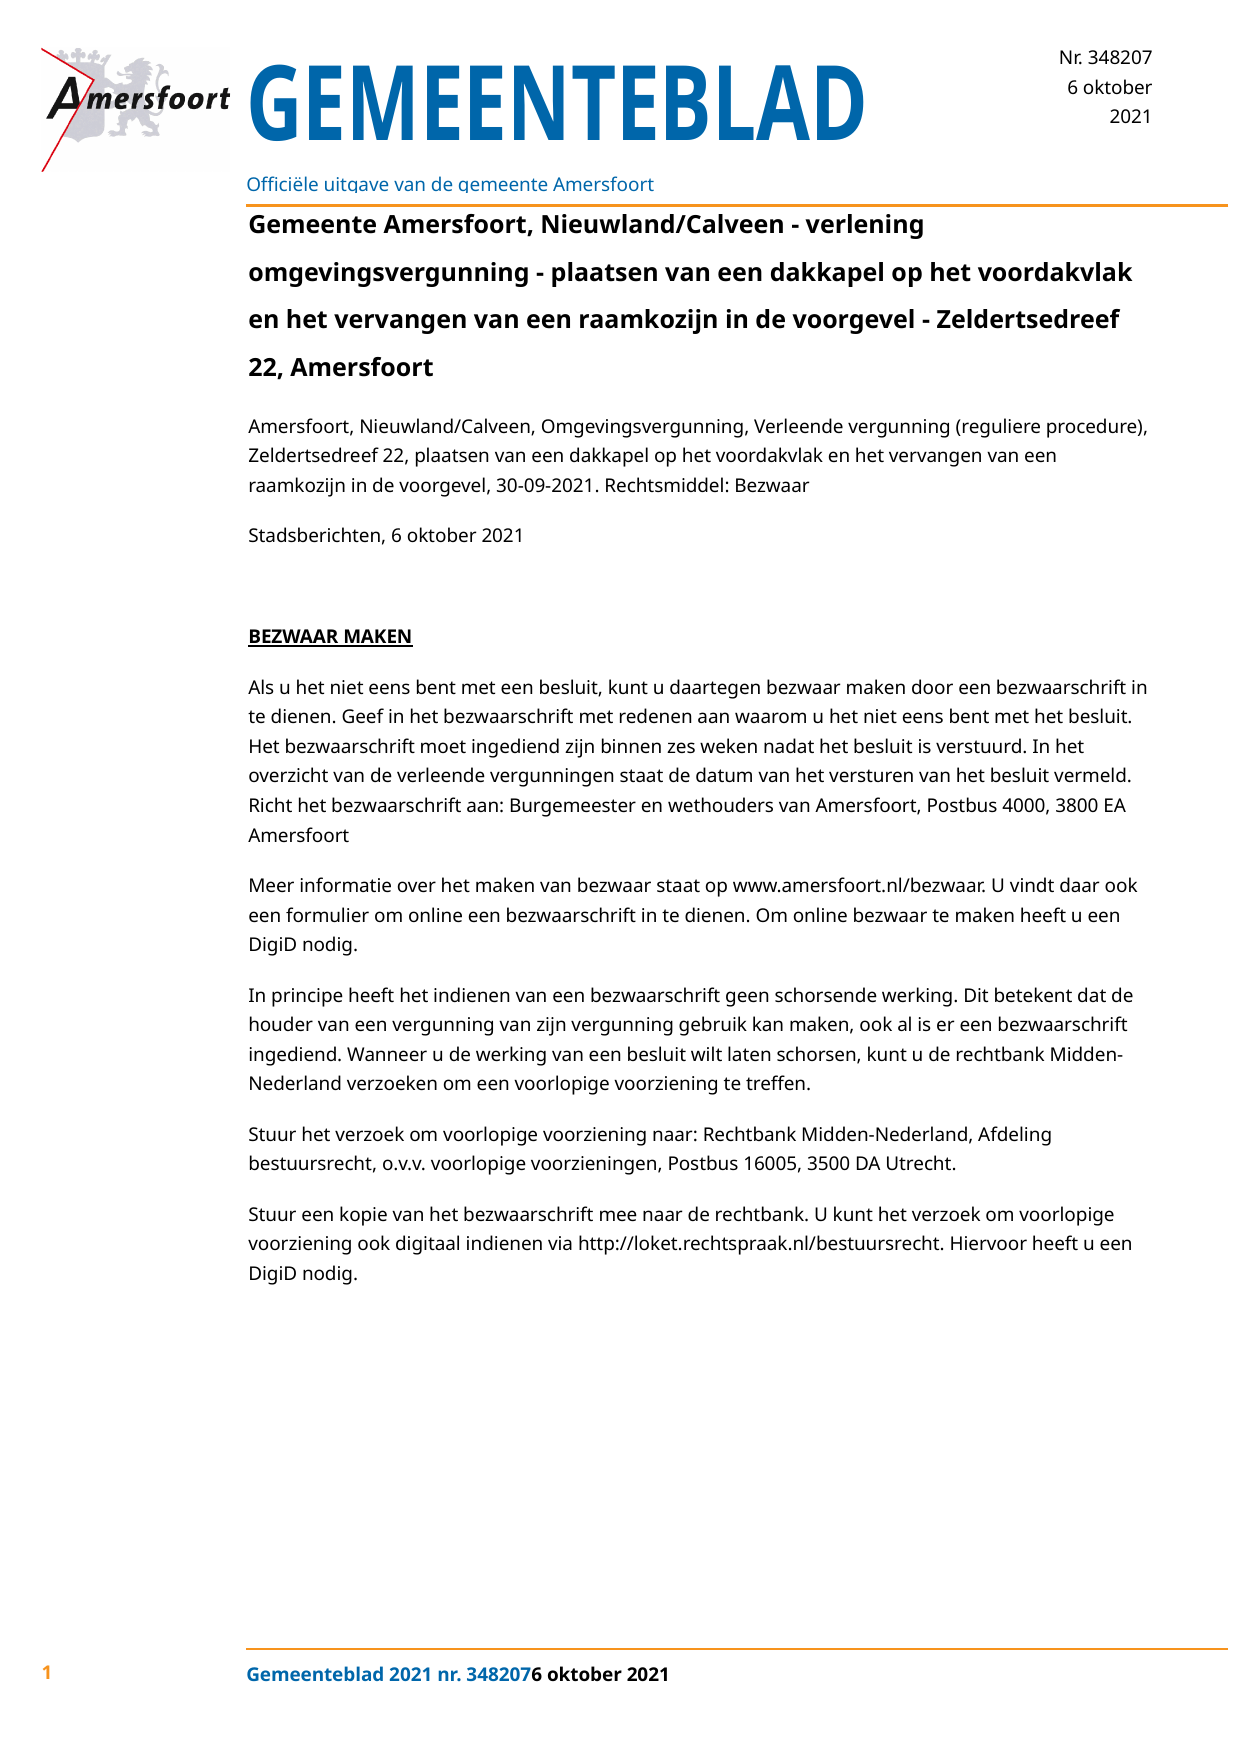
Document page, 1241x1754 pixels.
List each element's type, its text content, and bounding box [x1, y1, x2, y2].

picture [41, 47, 231, 172]
text BEZWAAR MAKEN [248, 623, 1152, 649]
text Als u het niet eens bent met een besluit, kunt u daartegen bezwaar maken door een bezwaarschrift in te dienen. Geef in het bezwaarschrift met redenen aan waarom u het niet eens bent met het besluit. Het bezwaarschrift moet ingediend zijn binnen zes weken nadat het besluit is verstuurd. In het overzicht van de verleende vergunningen staat de datum van het versturen van het besluit vermeld. Richt het bezwaarschrift aan: Burgemeester en wethouders van Amersfoort, Postbus 4000, 3800 EA Amersfoort [248, 674, 1152, 848]
text Amersfoort, Nieuwland/Calveen, Omgevingsvergunning, Verleende vergunning (reguliere procedure), Zeldertsedreef 22, plaatsen van een dakkapel op het voordakvlak en het vervangen van een raamkozijn in de voorgevel, 30-09-2021. Rechtsmiddel: Bezwaar [248, 413, 1152, 498]
text Stuur het verzoek om voorlopige voorziening naar: Rechtbank Midden-Nederland, Afdeling bestuursrecht, o.v.v. voorlopige voorzieningen, Postbus 16005, 3500 DA Utrecht. [248, 1121, 1152, 1176]
text Stadsberichten, 6 oktober 2021 [248, 523, 1152, 548]
text In principe heeft het indienen van een bezwaarschrift geen schorsende werking. Dit betekent dat de houder van een vergunning van zijn vergunning gebruik kan maken, ook al is er een bezwaarschrift ingediend. Wanneer u de werking van een besluit wilt laten schorsen, kunt u de rechtbank Midden-Nederland verzoeken om een voorlopige voorziening te treffen. [248, 982, 1152, 1096]
text Meer informatie over het maken van bezwaar staat op www.amersfoort.nl/bezwaar. U vindt daar ook een formulier om online een bezwaarschrift in te dienen. Om online bezwaar te maken heeft u een DigiD nodig. [248, 872, 1152, 957]
text Stuur een kopie van het bezwaarschrift mee naar de rechtbank. U kunt het verzoek om voorlopige voorziening ook digitaal indienen via http://loket.rechtspraak.nl/bestuursrecht. Hiervoor heeft u een DigiD nodig. [248, 1201, 1152, 1286]
text Gemeente Amersfoort, Nieuwland/Calveen - verlening omgevingsvergunning - plaatsen van een dakkapel op het voordakvlak en het vervangen van een raamkozijn in de voorgevel - Zeldertsedreef 22, Amersfoort [248, 207, 1152, 384]
